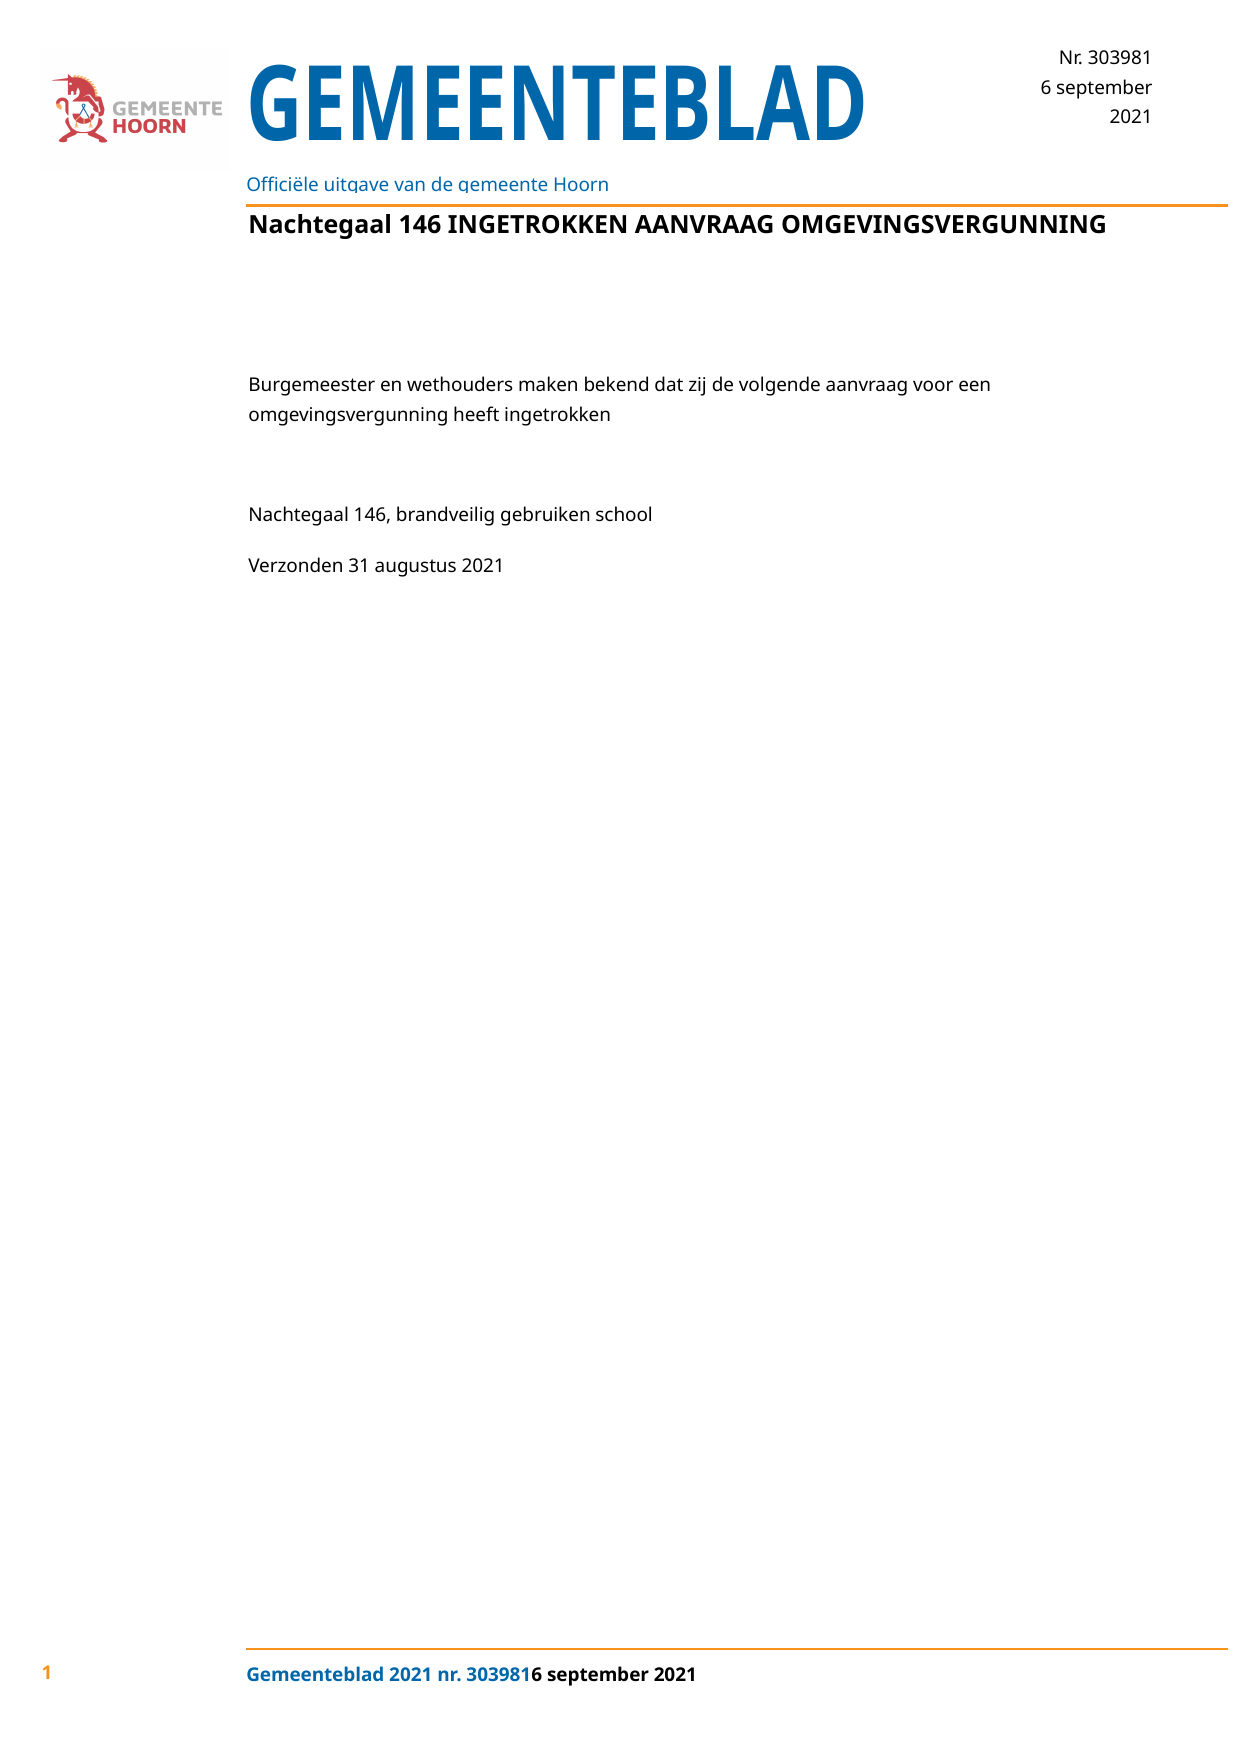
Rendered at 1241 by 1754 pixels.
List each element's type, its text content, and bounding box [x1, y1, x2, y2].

text Nachtegaal 146 INGETROKKEN AANVRAAG OMGEVINGSVERGUNNING [248, 207, 1152, 241]
text Verzonden 31 augustus 2021 [248, 552, 1152, 578]
text Nachtegaal 146, brandveilig gebruiken school [248, 502, 1152, 527]
text Burgemeester en wethouders maken bekend dat zij de volgende aanvraag voor een omgevingsvergunning heeft ingetrokken [248, 371, 1152, 426]
picture [41, 47, 231, 172]
